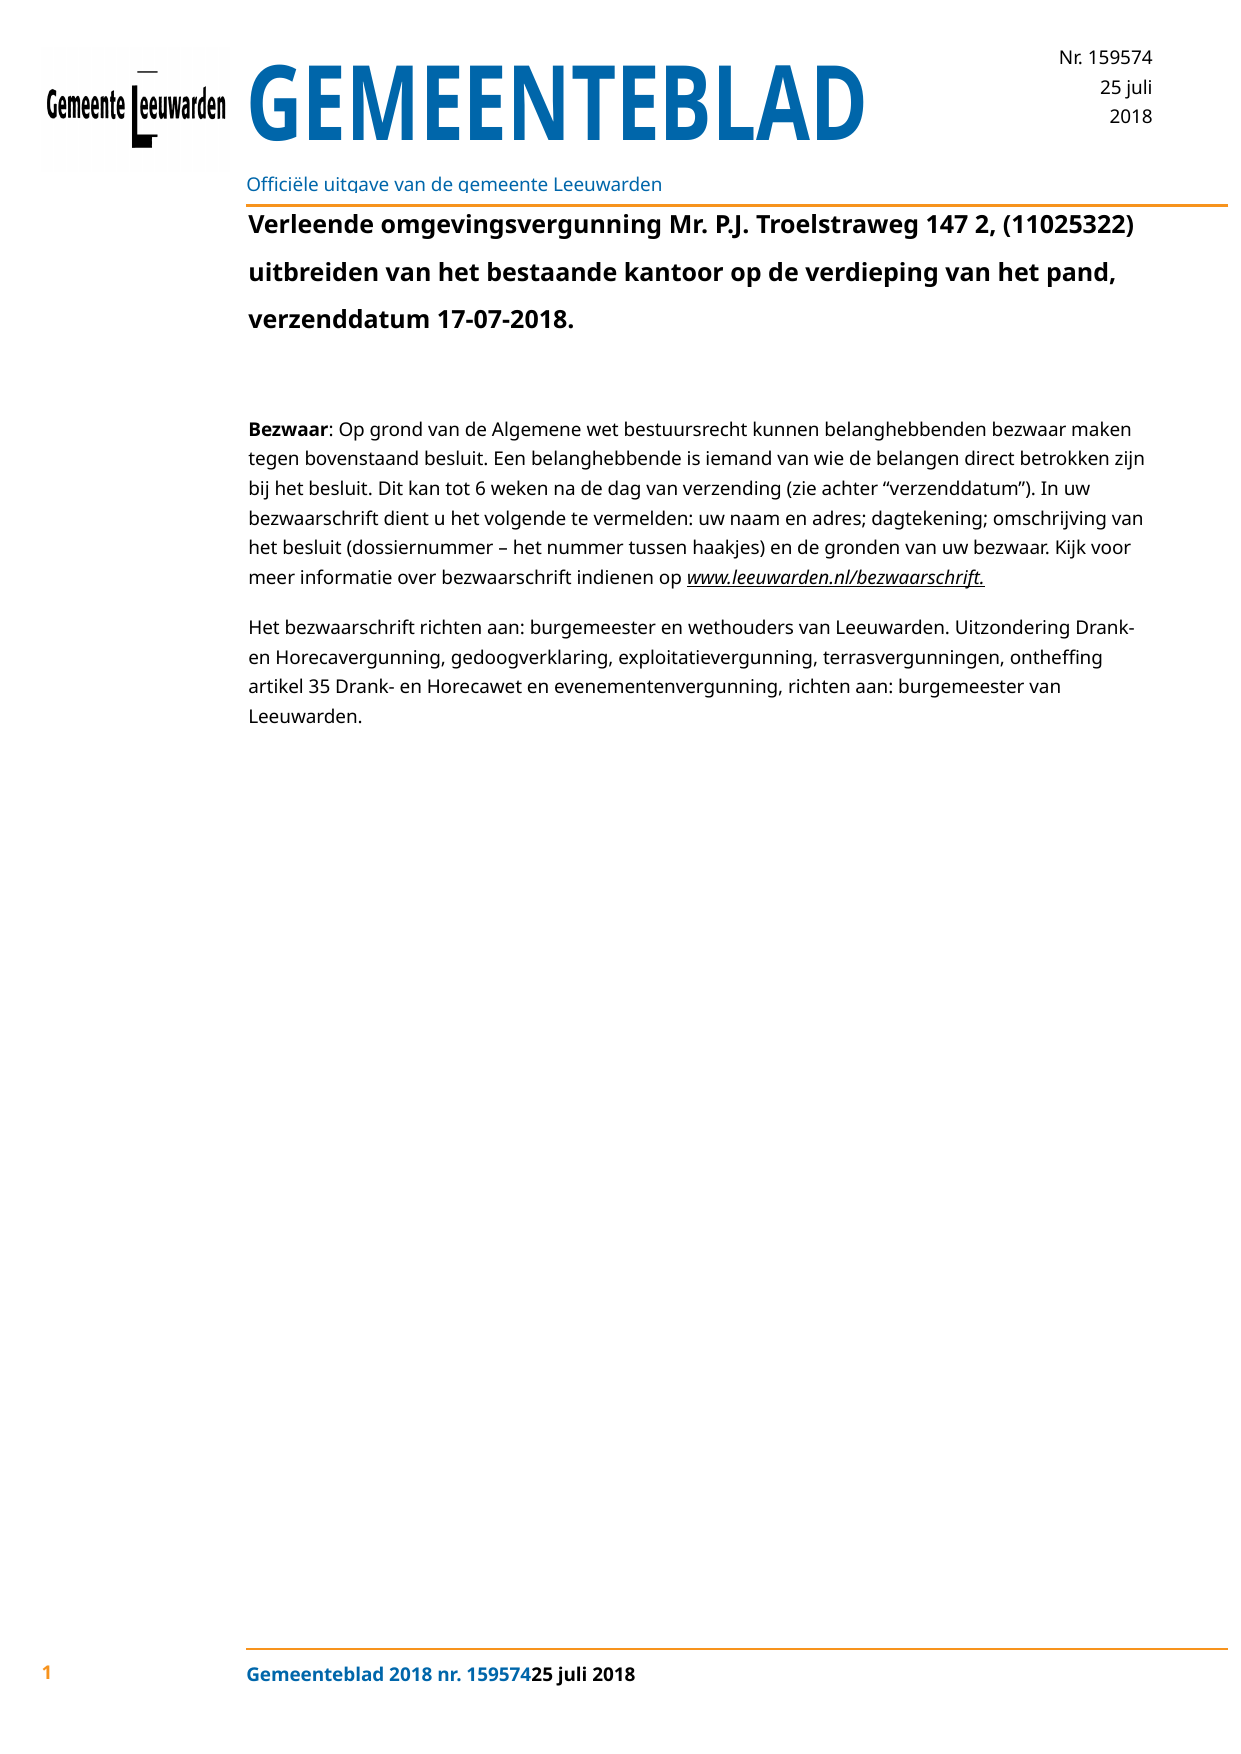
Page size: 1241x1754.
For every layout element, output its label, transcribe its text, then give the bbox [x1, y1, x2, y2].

text Verleende omgevingsvergunning Mr. P.J. Troelstraweg 147 2, (11025322) uitbreiden van het bestaande kantoor op de verdieping van het pand, verzenddatum 17-07-2018. [248, 207, 1152, 336]
text Het bezwaarschrift richten aan: burgemeester en wethouders van Leeuwarden. Uitzondering Drank- en Horecavergunning, gedoogverklaring, exploitatievergunning, terrasvergunningen, ontheffing artikel 35 Drank- en Horecawet en evenementenvergunning, richten aan: burgemeester van Leeuwarden. [248, 614, 1152, 729]
picture [41, 47, 231, 172]
text Bezwaar: Op grond van de Algemene wet bestuursrecht kunnen belanghebbenden bezwaar maken tegen bovenstaand besluit. Een belanghebbende is iemand van wie de belangen direct betrokken zijn bij het besluit. Dit kan tot 6 weken na de dag van verzending (zie achter “verzenddatum”). In uw bezwaarschrift dient u het volgende te vermelden: uw naam en adres; dagtekening; omschrijving van het besluit (dossiernummer – het nummer tussen haakjes) en de gronden van uw bezwaar. Kijk voor meer informatie over bezwaarschrift indienen op www.leeuwarden.nl/bezwaarschrift. [248, 416, 1152, 589]
